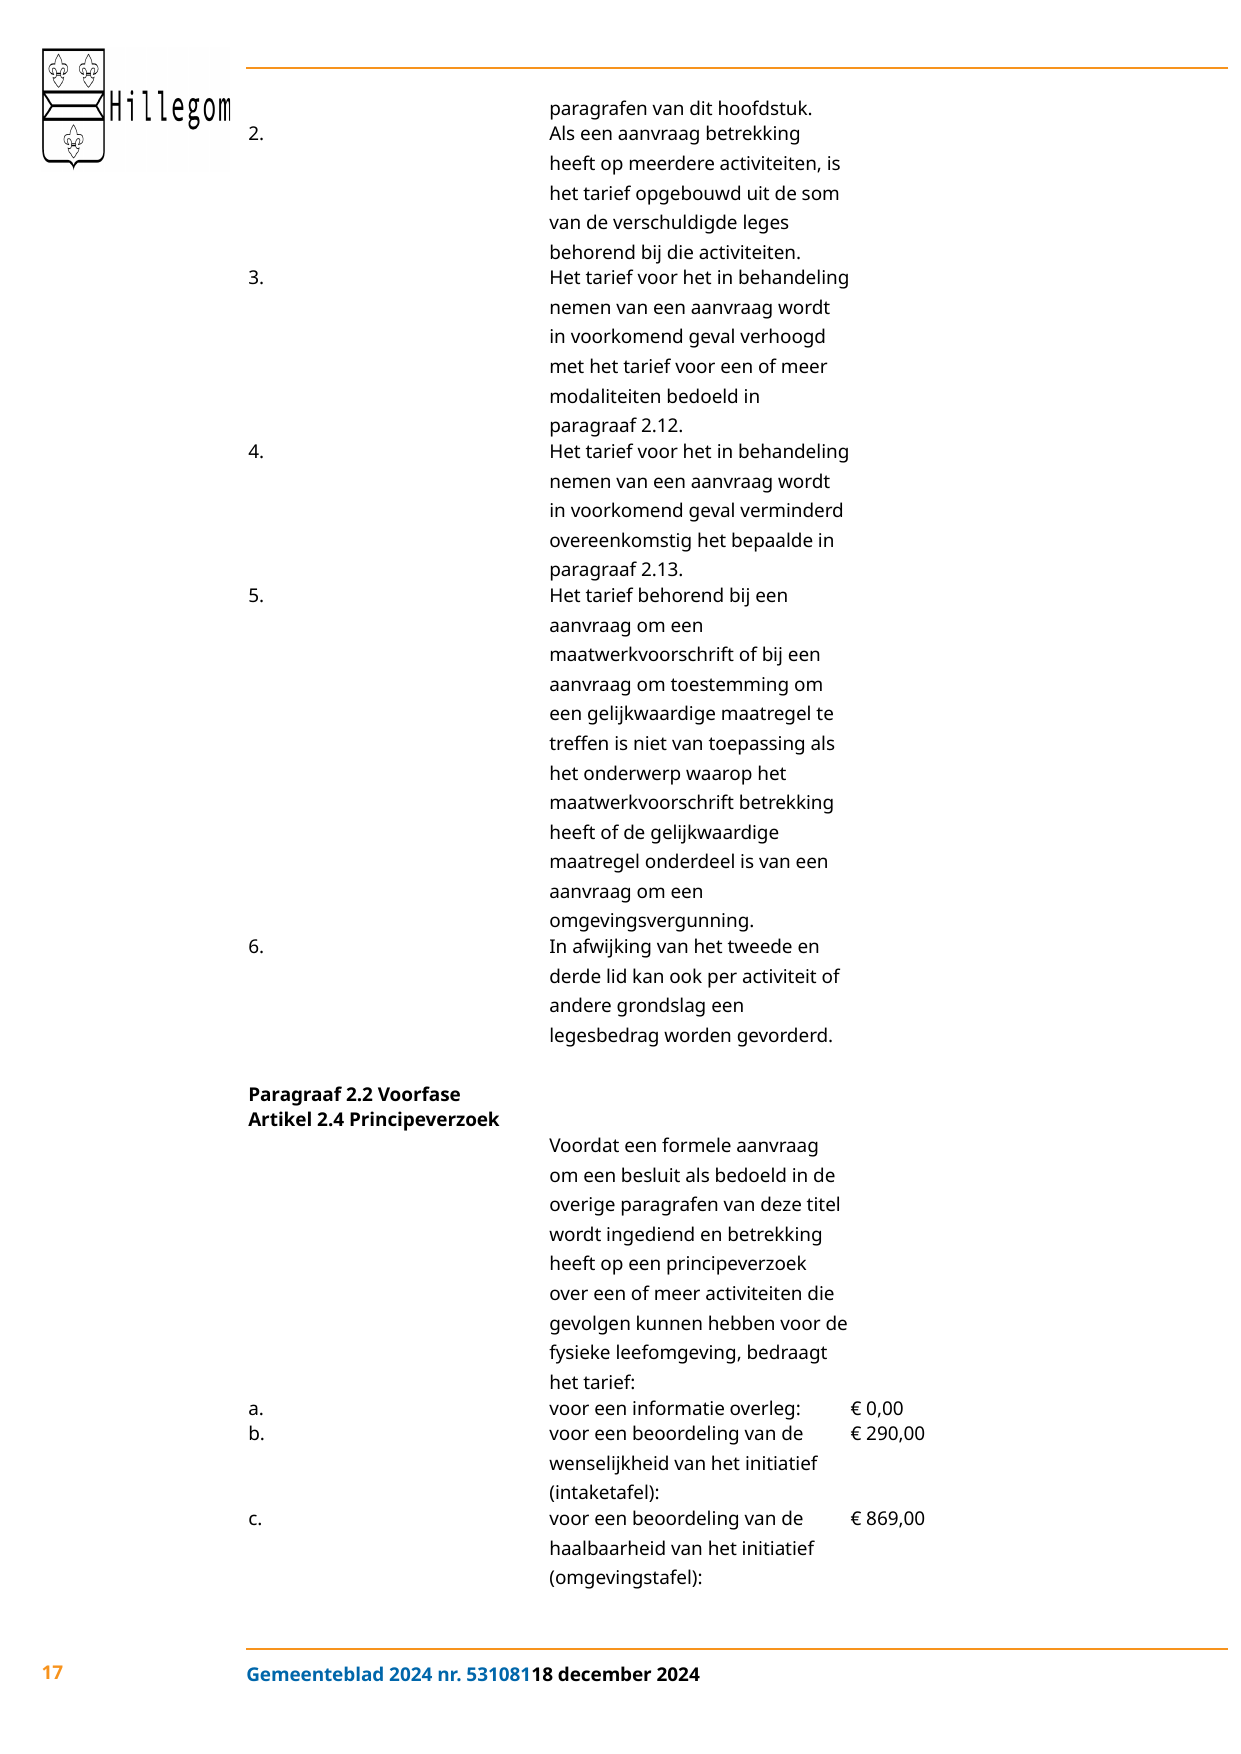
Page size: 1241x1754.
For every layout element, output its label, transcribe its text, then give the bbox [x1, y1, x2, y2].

table_cell a. [248, 1395, 549, 1420]
table_cell [850, 582, 1152, 933]
table_cell Als een aanvraag betrekking heeft op meerdere activiteiten, is het tarief opgebouwd uit de som van de verschuldigde leges behorend bij die activiteiten. [549, 121, 850, 264]
table_cell [850, 121, 1152, 264]
table_cell 3. [248, 265, 549, 438]
table_cell € 869,00 [850, 1505, 1152, 1590]
table_cell b. [248, 1420, 549, 1505]
table_cell Het tarief behorend bij een aanvraag om een maatwerkvoorschrift of bij een aanvraag om toestemming om een gelijkwaardige maatregel te treffen is niet van toepassing als het onderwerp waarop het maatwerkvoorschrift betrekking heeft of de gelijkwaardige maatregel onderdeel is van een aanvraag om een omgevingsvergunning. [549, 582, 850, 933]
table_cell Het tarief voor het in behandeling nemen van een aanvraag wordt in voorkomend geval verhoogd met het tarief voor een of meer modaliteiten bedoeld in paragraaf 2.12. [549, 265, 850, 438]
table_cell € 290,00 [850, 1420, 1152, 1505]
table_cell Voordat een formele aanvraag om een besluit als bedoeld in de overige paragrafen van deze titel wordt ingediend en betrekking heeft op een principeverzoek over een of meer activiteiten die gevolgen kunnen hebben voor de fysieke leefomgeving, bedraagt het tarief: [549, 1132, 850, 1395]
table_cell € 0,00 [850, 1395, 1152, 1420]
table_cell [850, 1132, 1152, 1395]
table_cell c. [248, 1505, 549, 1590]
table_cell [850, 95, 1152, 121]
table_cell [248, 95, 549, 121]
table_cell voor een beoordeling van de wenselijkheid van het initiatief (intaketafel): [549, 1420, 850, 1505]
table_cell 5. [248, 582, 549, 933]
table_cell [248, 1132, 549, 1395]
table_cell [850, 934, 1152, 1048]
picture [41, 47, 231, 172]
table_cell paragrafen van dit hoofdstuk. [549, 95, 850, 121]
table_header Paragraaf 2.2 Voorfase [248, 1081, 1152, 1107]
table_cell [850, 438, 1152, 582]
table_cell 2. [248, 121, 549, 264]
table_cell [850, 265, 1152, 438]
table_cell Het tarief voor het in behandeling nemen van een aanvraag wordt in voorkomend geval verminderd overeenkomstig het bepaalde in paragraaf 2.13. [549, 438, 850, 582]
table_cell 4. [248, 438, 549, 582]
table_cell In afwijking van het tweede en derde lid kan ook per activiteit of andere grondslag een legesbedrag worden gevorderd. [549, 934, 850, 1048]
table_cell Artikel 2.4 Principeverzoek [248, 1107, 1152, 1132]
table_cell 6. [248, 934, 549, 1048]
table_cell voor een informatie overleg: [549, 1395, 850, 1420]
table_cell voor een beoordeling van de haalbaarheid van het initiatief (omgevingstafel): [549, 1505, 850, 1590]
